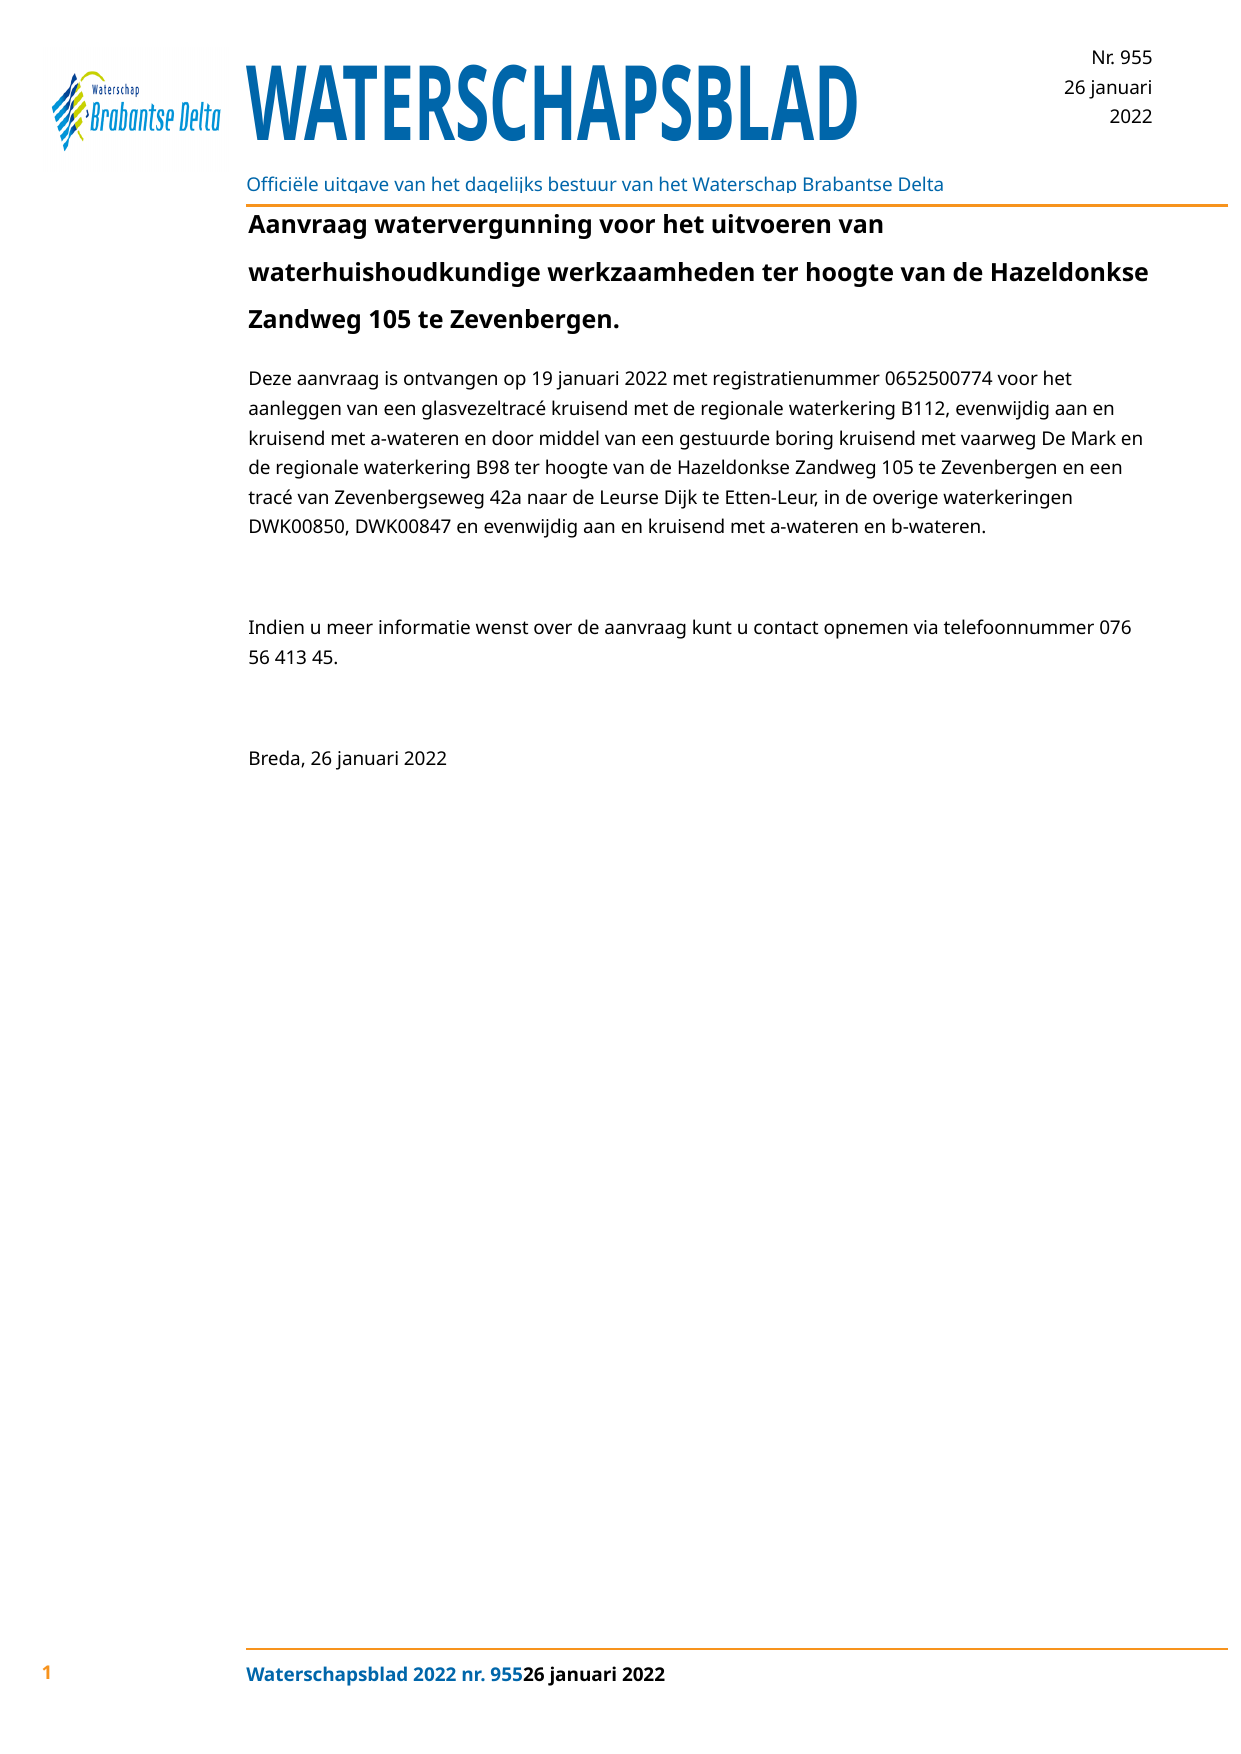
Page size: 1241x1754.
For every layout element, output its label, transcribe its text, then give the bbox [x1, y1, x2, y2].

text Breda, 26 januari 2022 [248, 745, 1152, 770]
text Indien u meer informatie wenst over de aanvraag kunt u contact opnemen via telefoonnummer 076 56 413 45. [248, 614, 1152, 669]
text Aanvraag watervergunning voor het uitvoeren van waterhuishoudkundige werkzaamheden ter hoogte van de Hazeldonkse Zandweg 105 te Zevenbergen. [248, 207, 1152, 336]
picture [41, 47, 231, 172]
text Deze aanvraag is ontvangen op 19 januari 2022 met registratienummer 0652500774 voor het aanleggen van een glasvezeltracé kruisend met de regionale waterkering B112, evenwijdig aan en kruisend met a-wateren en door middel van een gestuurde boring kruisend met vaarweg De Mark en de regionale waterkering B98 ter hoogte van de Hazeldonkse Zandweg 105 te Zevenbergen en een tracé van Zevenbergseweg 42a naar de Leurse Dijk te Etten-Leur, in de overige waterkeringen DWK00850, DWK00847 en evenwijdig aan en kruisend met a-wateren en b-wateren. [248, 366, 1152, 539]
